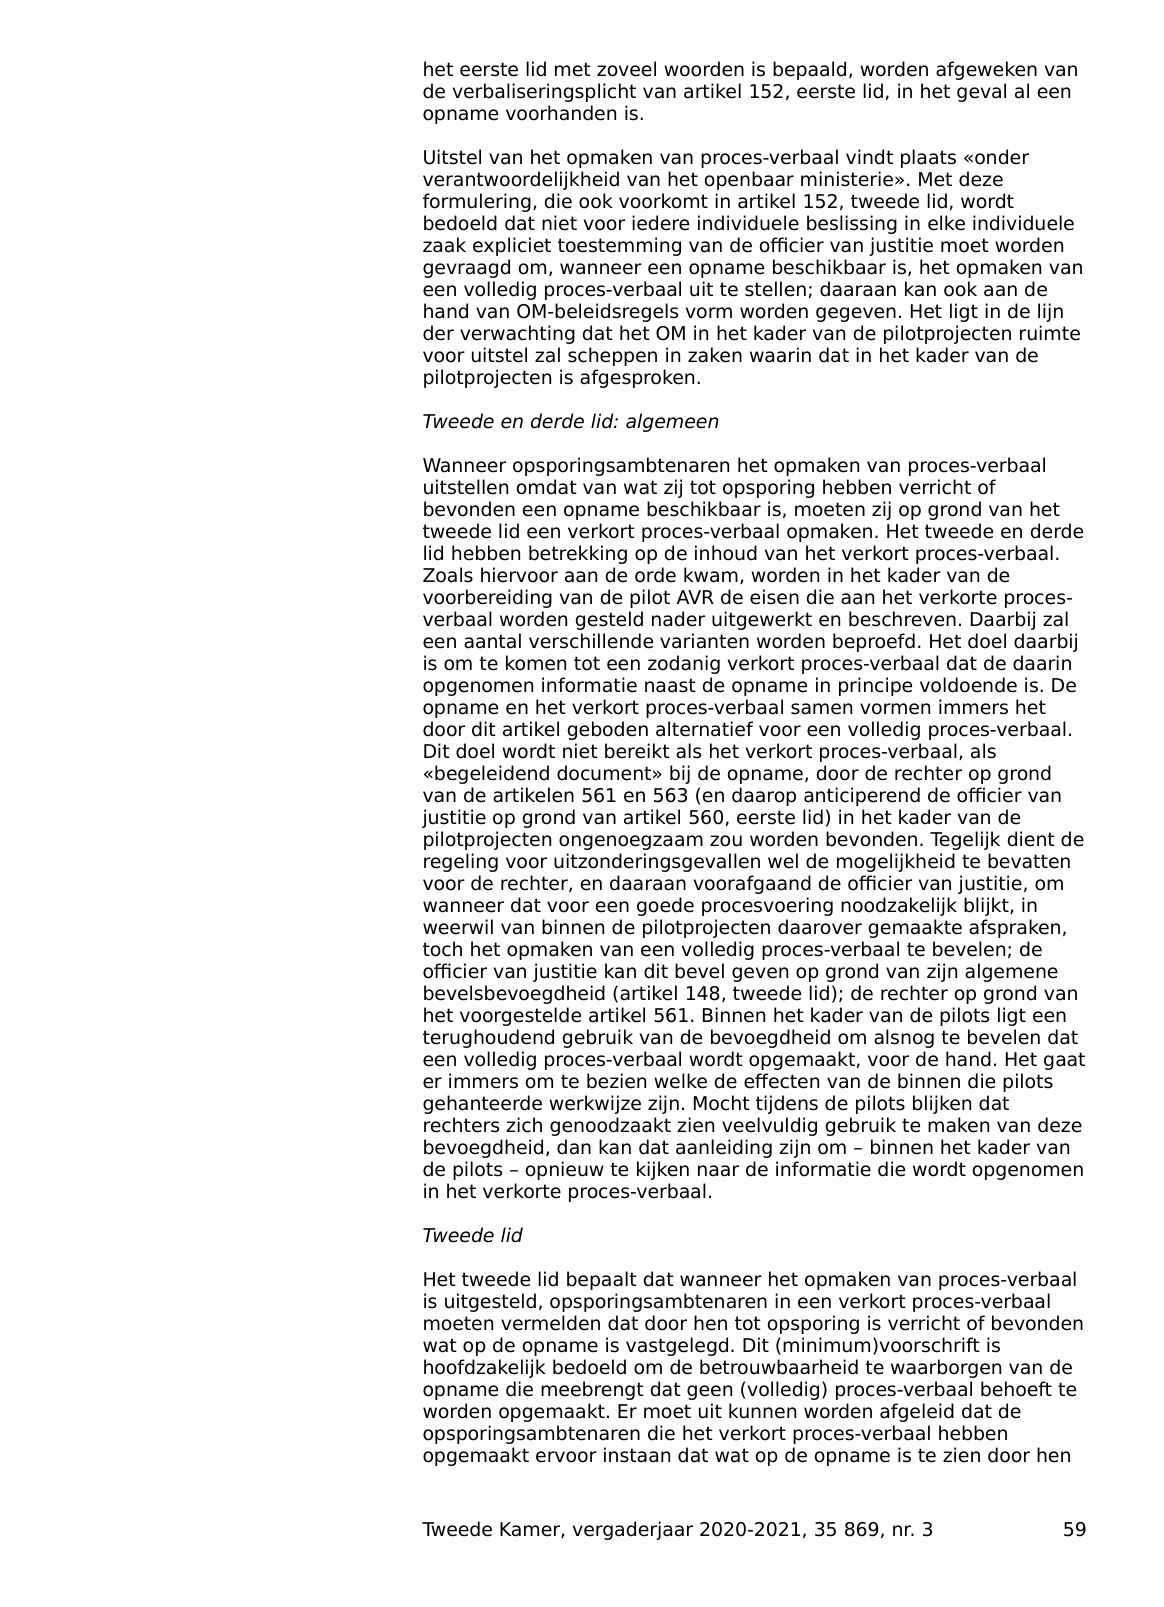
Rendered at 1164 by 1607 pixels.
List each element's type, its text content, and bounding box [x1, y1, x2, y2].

text het eerste lid met zoveel woorden is bepaald, worden afgeweken van de verbaliseringsplicht van artikel 152, eerste lid, in het geval al een opname voorhanden is. [422, 59, 1087, 125]
subtitle Tweede en derde lid: algemeen [422, 411, 1087, 433]
subtitle Tweede lid [422, 1225, 1087, 1247]
text Uitstel van het opmaken van proces-verbaal vindt plaats «onder verantwoordelijkheid van het openbaar ministerie». Met deze formulering, die ook voorkomt in artikel 152, tweede lid, wordt bedoeld dat niet voor iedere individuele beslissing in elke individuele zaak expliciet toestemming van de officier van justitie moet worden gevraagd om, wanneer een opname beschikbaar is, het opmaken van een volledig proces-verbaal uit te stellen; daaraan kan ook aan de hand van OM-beleidsregels vorm worden gegeven. Het ligt in de lijn der verwachting dat het OM in het kader van de pilotprojecten ruimte voor uitstel zal scheppen in zaken waarin dat in het kader van de pilotprojecten is afgesproken. [422, 147, 1087, 389]
text Het tweede lid bepaalt dat wanneer het opmaken van proces-verbaal is uitgesteld, opsporingsambtenaren in een verkort proces-verbaal moeten vermelden dat door hen tot opsporing is verricht of bevonden wat op de opname is vastgelegd. Dit (minimum)voorschrift is hoofdzakelijk bedoeld om de betrouwbaarheid te waarborgen van de opname die meebrengt dat geen (volledig) proces-verbaal behoeft te worden opgemaakt. Er moet uit kunnen worden afgeleid dat de opsporingsambtenaren die het verkort proces-verbaal hebben opgemaakt ervoor instaan dat wat op de opname is te zien door hen [422, 1269, 1087, 1467]
text Wanneer opsporingsambtenaren het opmaken van proces-verbaal uitstellen omdat van wat zij tot opsporing hebben verricht of bevonden een opname beschikbaar is, moeten zij op grond van het tweede lid een verkort proces-verbaal opmaken. Het tweede en derde lid hebben betrekking op de inhoud van het verkort proces-verbaal. Zoals hiervoor aan de orde kwam, worden in het kader van de voorbereiding van de pilot AVR de eisen die aan het verkorte proces-verbaal worden gesteld nader uitgewerkt en beschreven. Daarbij zal een aantal verschillende varianten worden beproefd. Het doel daarbij is om te komen tot een zodanig verkort proces-verbaal dat de daarin opgenomen informatie naast de opname in principe voldoende is. De opname en het verkort proces-verbaal samen vormen immers het door dit artikel geboden alternatief voor een volledig proces-verbaal. Dit doel wordt niet bereikt als het verkort proces-verbaal, als «begeleidend document» bij de opname, door de rechter op grond van de artikelen 561 en 563 (en daarop anticiperend de officier van justitie op grond van artikel 560, eerste lid) in het kader van de pilotprojecten ongenoegzaam zou worden bevonden. Tegelijk dient de regeling voor uitzonderingsgevallen wel de mogelijkheid te bevatten voor de rechter, en daaraan voorafgaand de officier van justitie, om wanneer dat voor een goede procesvoering noodzakelijk blijkt, in weerwil van binnen de pilotprojecten daarover gemaakte afspraken, toch het opmaken van een volledig proces-verbaal te bevelen; de officier van justitie kan dit bevel geven op grond van zijn algemene bevelsbevoegdheid (artikel 148, tweede lid); de rechter op grond van het voorgestelde artikel 561. Binnen het kader van de pilots ligt een terughoudend gebruik van de bevoegdheid om alsnog te bevelen dat een volledig proces-verbaal wordt opgemaakt, voor de hand. Het gaat er immers om te bezien welke de effecten van de binnen die pilots gehanteerde werkwijze zijn. Mocht tijdens de pilots blijken dat rechters zich genoodzaakt zien veelvuldig gebruik te maken van deze bevoegdheid, dan kan dat aanleiding zijn om – binnen het kader van de pilots – opnieuw te kijken naar de informatie die wordt opgenomen in het verkorte proces-verbaal. [422, 455, 1087, 1203]
